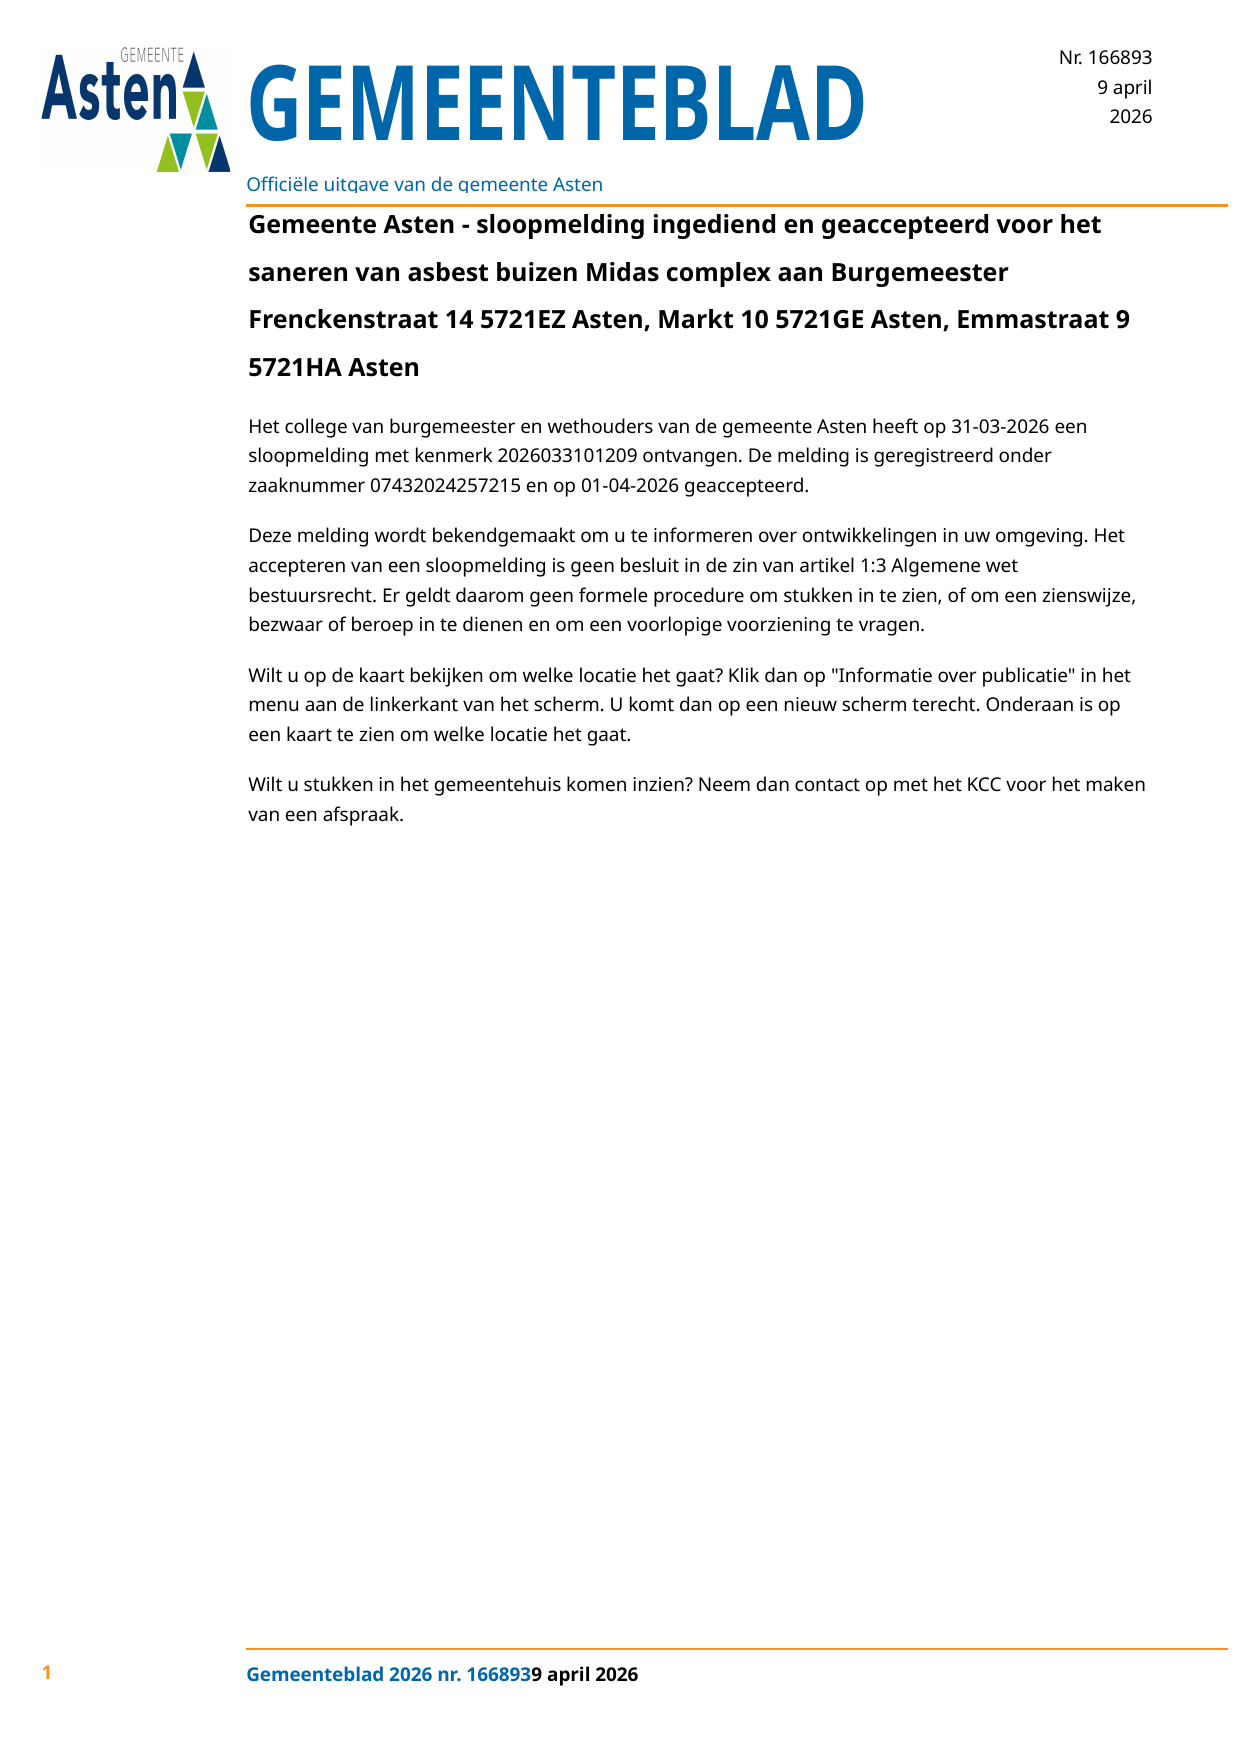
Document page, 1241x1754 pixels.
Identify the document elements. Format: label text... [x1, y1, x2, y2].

text Het college van burgemeester en wethouders van de gemeente Asten heeft op 31-03-2026 een sloopmelding met kenmerk 2026033101209 ontvangen. De melding is geregistreerd onder zaaknummer 07432024257215 en op 01-04-2026 geaccepteerd. [248, 413, 1152, 498]
text Wilt u stukken in het gemeentehuis komen inzien? Neem dan contact op met het KCC voor het maken van een afspraak. [248, 771, 1152, 827]
picture [41, 47, 231, 172]
text Gemeente Asten - sloopmelding ingediend en geaccepteerd voor het saneren van asbest buizen Midas complex aan Burgemeester Frenckenstraat 14 5721EZ Asten, Markt 10 5721GE Asten, Emmastraat 9 5721HA Asten [248, 207, 1152, 384]
text Deze melding wordt bekendgemaakt om u te informeren over ontwikkelingen in uw omgeving. Het accepteren van een sloopmelding is geen besluit in de zin van artikel 1:3 Algemene wet bestuursrecht. Er geldt daarom geen formele procedure om stukken in te zien, of om een zienswijze, bezwaar of beroep in te dienen en om een voorlopige voorziening te vragen. [248, 523, 1152, 637]
text Wilt u op de kaart bekijken om welke locatie het gaat? Klik dan op "Informatie over publicatie" in het menu aan de linkerkant van het scherm. U komt dan op een nieuw scherm terecht. Onderaan is op een kaart te zien om welke locatie het gaat. [248, 662, 1152, 747]
